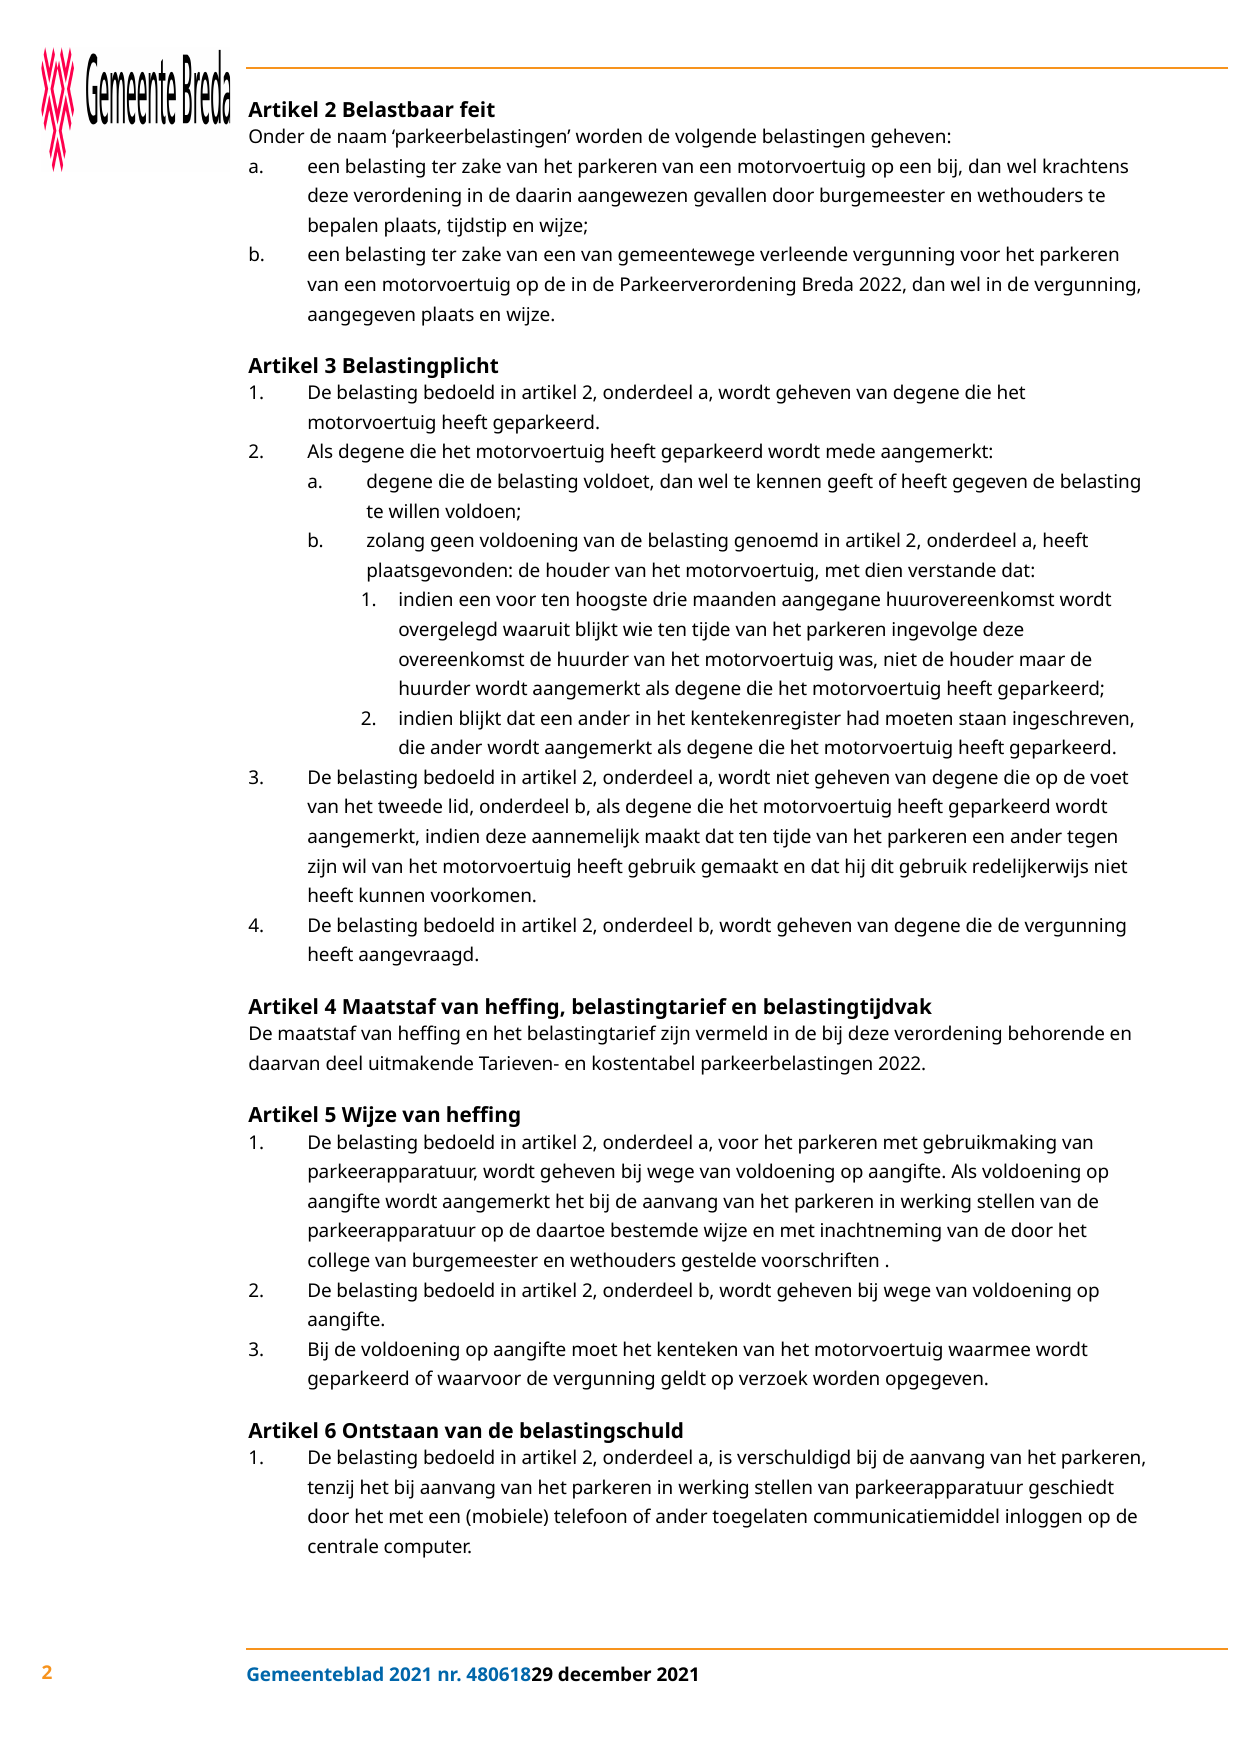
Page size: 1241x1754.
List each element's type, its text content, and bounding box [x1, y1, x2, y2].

list Als degene die het motorvoertuig heeft geparkeerd wordt mede aangemerkt: [248, 439, 1152, 464]
list De belasting bedoeld in artikel 2, onderdeel a, is verschuldigd bij de aanvang van het parkeren, tenzij het bij aanvang van het parkeren in werking stellen van parkeerapparatuur geschiedt door het met een (mobiele) telefoon of ander toegelaten communicatiemiddel inloggen op de centrale computer. [248, 1444, 1152, 1559]
list Bij de voldoening op aangifte moet het kenteken van het motorvoertuig waarmee wordt geparkeerd of waarvoor de vergunning geldt op verzoek worden opgegeven. [248, 1336, 1152, 1391]
list een belasting ter zake van een van gemeentewege verleende vergunning voor het parkeren van een motorvoertuig op de in de Parkeerverordening Breda 2022, dan wel in de vergunning, aangegeven plaats en wijze. [248, 242, 1152, 326]
text Artikel 4 Maatstaf van heffing, belastingtarief en belastingtijdvak [248, 992, 1152, 1021]
list De belasting bedoeld in artikel 2, onderdeel b, wordt geheven van degene die de vergunning heeft aangevraagd. [248, 912, 1152, 967]
text Artikel 3 Belastingplicht [248, 351, 1152, 379]
text Artikel 5 Wijze van heffing [248, 1101, 1152, 1129]
list De belasting bedoeld in artikel 2, onderdeel b, wordt geheven bij wege van voldoening op aangifte. [248, 1277, 1152, 1332]
list De belasting bedoeld in artikel 2, onderdeel a, wordt niet geheven van degene die op de voet van het tweede lid, onderdeel b, als degene die het motorvoertuig heeft geparkeerd wordt aangemerkt, indien deze aannemelijk maakt dat ten tijde van het parkeren een ander tegen zijn wil van het motorvoertuig heeft gebruik gemaakt en dat hij dit gebruik redelijkerwijs niet heeft kunnen voorkomen. [248, 764, 1152, 908]
list zolang geen voldoening van de belasting genoemd in artikel 2, onderdeel a, heeft plaatsgevonden: de houder van het motorvoertuig, met dien verstande dat: [307, 527, 1152, 583]
text De maatstaf van heffing en het belastingtarief zijn vermeld in de bij deze verordening behorende en daarvan deel uitmakende Tarieven- en kostentabel parkeerbelastingen 2022. [248, 1021, 1152, 1076]
list indien een voor ten hoogste drie maanden aangegane huurovereenkomst wordt overgelegd waaruit blijkt wie ten tijde van het parkeren ingevolge deze overeenkomst de huurder van het motorvoertuig was, niet de houder maar de huurder wordt aangemerkt als degene die het motorvoertuig heeft geparkeerd; [361, 587, 1152, 701]
list een belasting ter zake van het parkeren van een motorvoertuig op een bij, dan wel krachtens deze verordening in de daarin aangewezen gevallen door burgemeester en wethouders te bepalen plaats, tijdstip en wijze; [248, 153, 1152, 238]
picture [41, 47, 231, 172]
list De belasting bedoeld in artikel 2, onderdeel a, wordt geheven van degene die het motorvoertuig heeft geparkeerd. [248, 379, 1152, 435]
list indien blijkt dat een ander in het kentekenregister had moeten staan ingeschreven, die ander wordt aangemerkt als degene die het motorvoertuig heeft geparkeerd. [361, 705, 1152, 760]
text Artikel 2 Belastbaar feit [248, 95, 1152, 123]
text Onder de naam ‘parkeerbelastingen’ worden de volgende belastingen geheven: [248, 123, 1152, 149]
list De belasting bedoeld in artikel 2, onderdeel a, voor het parkeren met gebruikmaking van parkeerapparatuur, wordt geheven bij wege van voldoening op aangifte. Als voldoening op aangifte wordt aangemerkt het bij de aanvang van het parkeren in werking stellen van de parkeerapparatuur op de daartoe bestemde wijze en met inachtneming van de door het college van burgemeester en wethouders gestelde voorschriften . [248, 1129, 1152, 1273]
list degene die de belasting voldoet, dan wel te kennen geeft of heeft gegeven de belasting te willen voldoen; [307, 468, 1152, 524]
text Artikel 6 Ontstaan van de belastingschuld [248, 1416, 1152, 1444]
